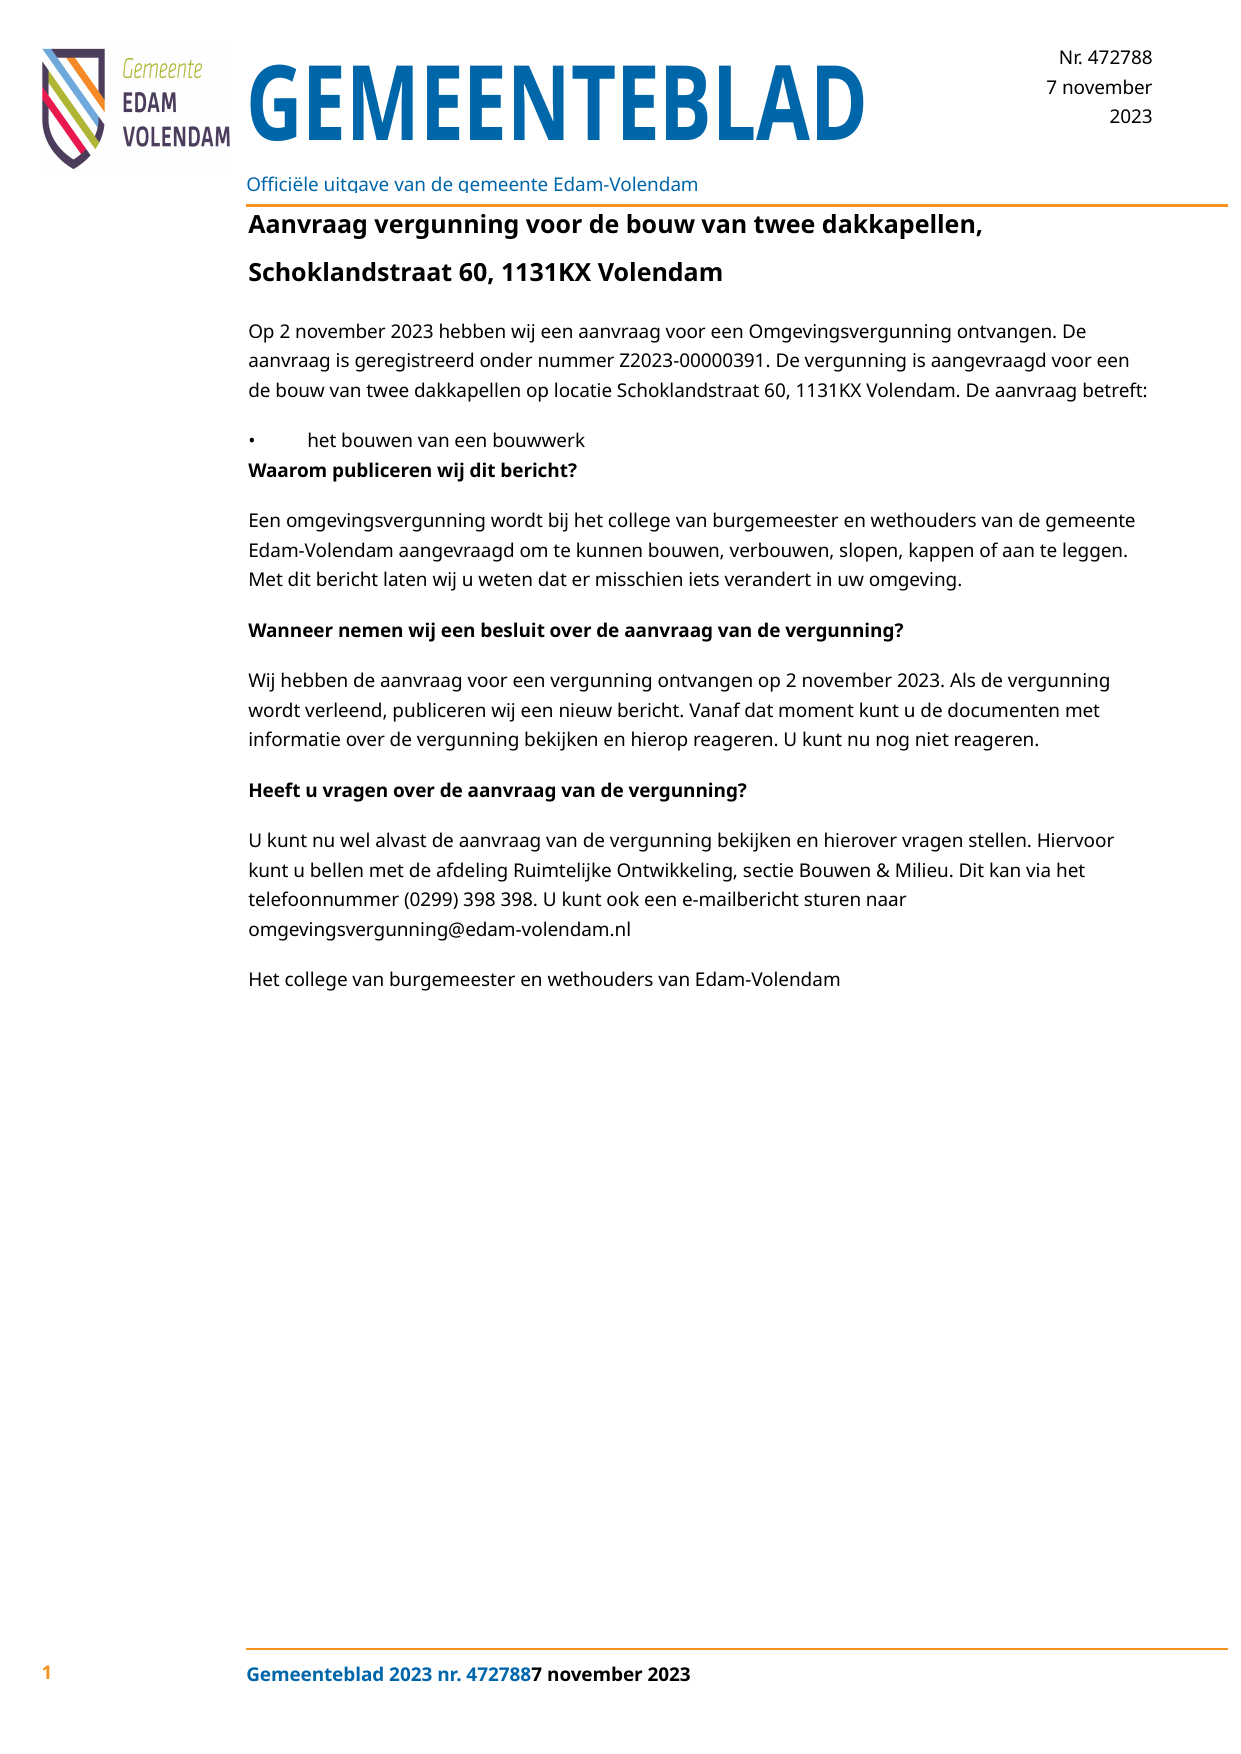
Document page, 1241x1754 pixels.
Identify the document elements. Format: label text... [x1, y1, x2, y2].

text Wanneer nemen wij een besluit over de aanvraag van de vergunning? [248, 617, 1152, 643]
picture [41, 47, 231, 172]
text Wij hebben de aanvraag voor een vergunning ontvangen op 2 november 2023. Als de vergunning wordt verleend, publiceren wij een nieuw bericht. Vanaf dat moment kunt u de documenten met informatie over de vergunning bekijken en hierop reageren. U kunt nu nog niet reageren. [248, 667, 1152, 752]
text Heeft u vragen over de aanvraag van de vergunning? [248, 777, 1152, 803]
text Aanvraag vergunning voor de bouw van twee dakkapellen, Schoklandstraat 60, 1131KX Volendam [248, 207, 1152, 288]
list het bouwen van een bouwwerk [248, 427, 1152, 453]
text Het college van burgemeester en wethouders van Edam-Volendam [248, 967, 1152, 992]
text U kunt nu wel alvast de aanvraag van de vergunning bekijken en hierover vragen stellen. Hiervoor kunt u bellen met de afdeling Ruimtelijke Ontwikkeling, sectie Bouwen & Milieu. Dit kan via het telefoonnummer (0299) 398 398. U kunt ook een e-mailbericht sturen naar omgevingsvergunning@edam-volendam.nl [248, 827, 1152, 942]
text Op 2 november 2023 hebben wij een aanvraag voor een Omgevingsvergunning ontvangen. De aanvraag is geregistreerd onder nummer Z2023-00000391. De vergunning is aangevraagd voor een de bouw van twee dakkapellen op locatie Schoklandstraat 60, 1131KX Volendam. De aanvraag betreft: [248, 318, 1152, 403]
text Een omgevingsvergunning wordt bij het college van burgemeester en wethouders van de gemeente Edam-Volendam aangevraagd om te kunnen bouwen, verbouwen, slopen, kappen of aan te leggen. Met dit bericht laten wij u weten dat er misschien iets verandert in uw omgeving. [248, 507, 1152, 592]
text Waarom publiceren wij dit bericht? [248, 457, 1152, 483]
